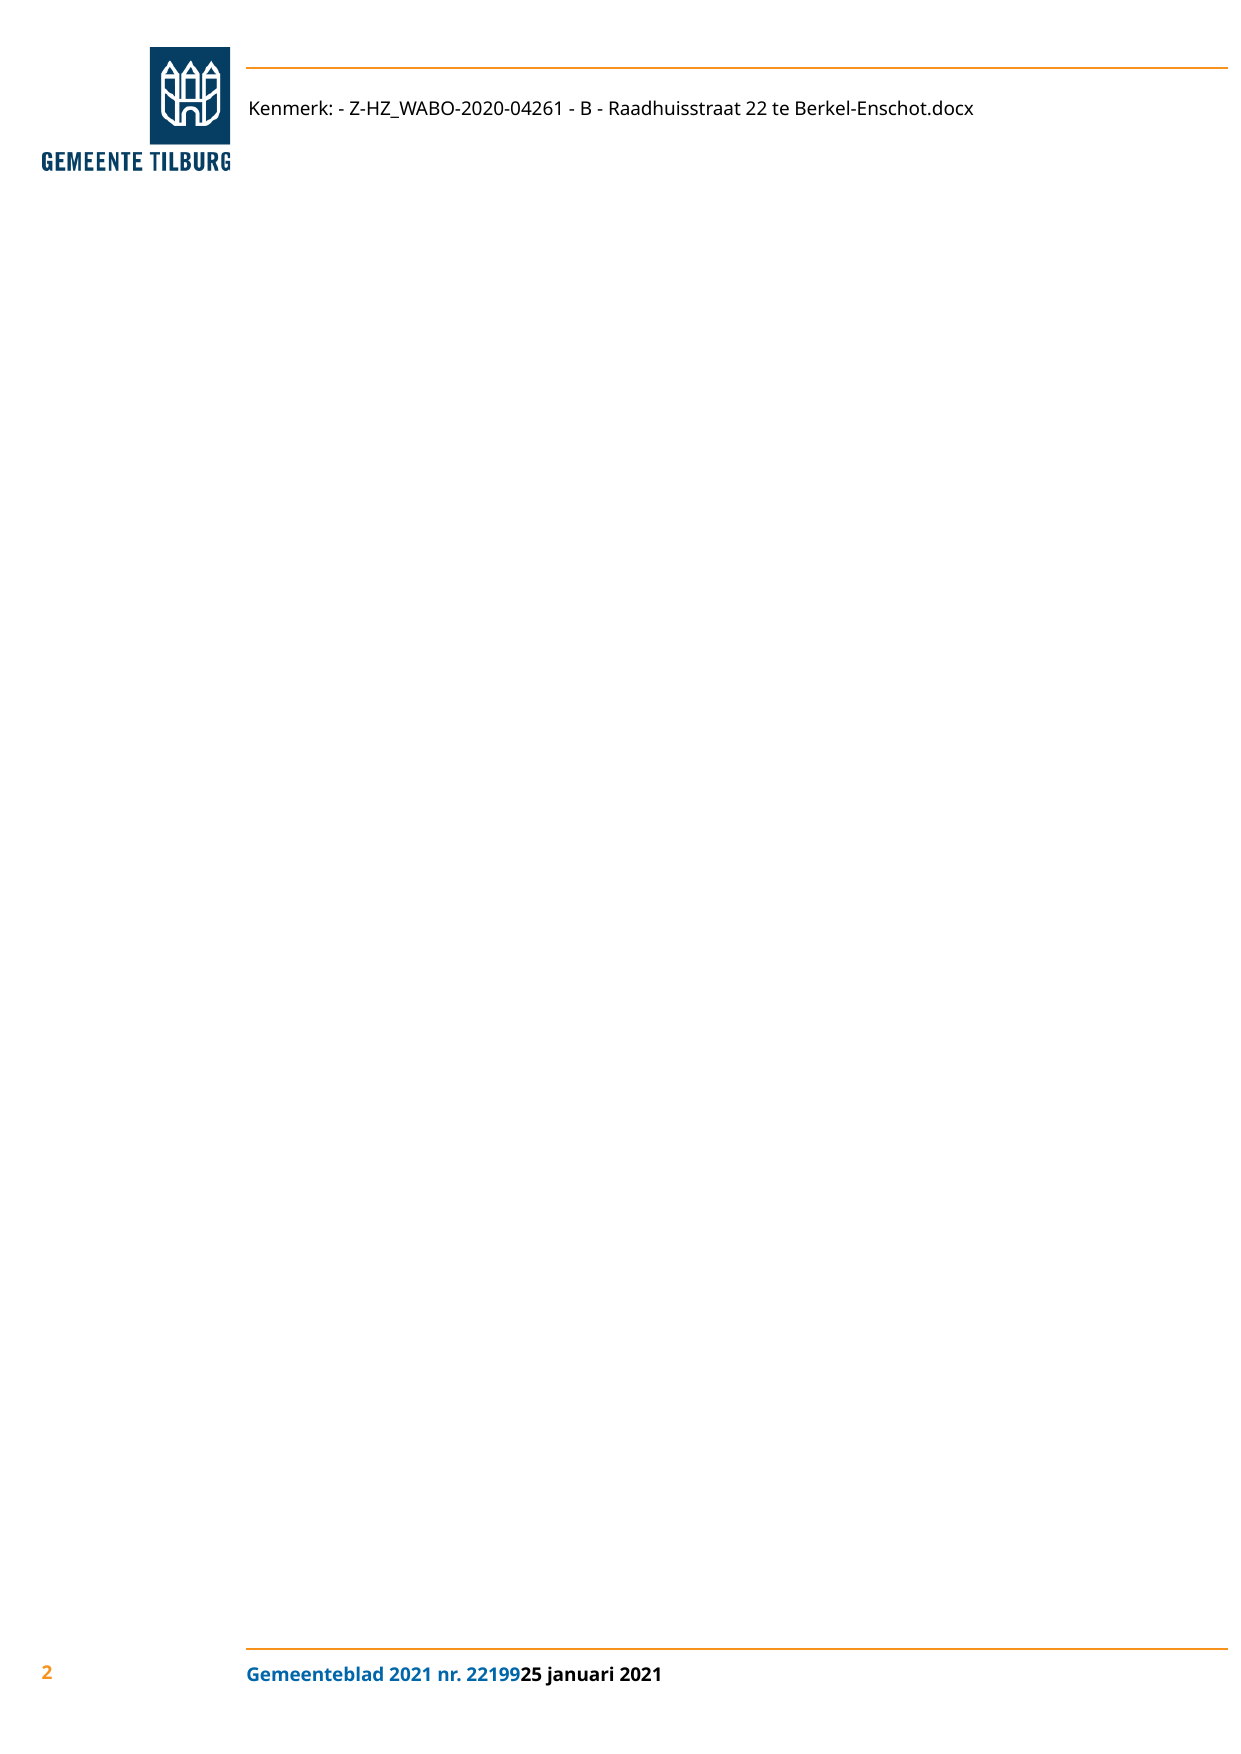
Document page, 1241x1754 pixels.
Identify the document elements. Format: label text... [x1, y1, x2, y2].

text Kenmerk: - Z-HZ_WABO-2020-04261 - B - Raadhuisstraat 22 te Berkel-Enschot.docx [248, 95, 1152, 121]
picture [41, 47, 231, 172]
